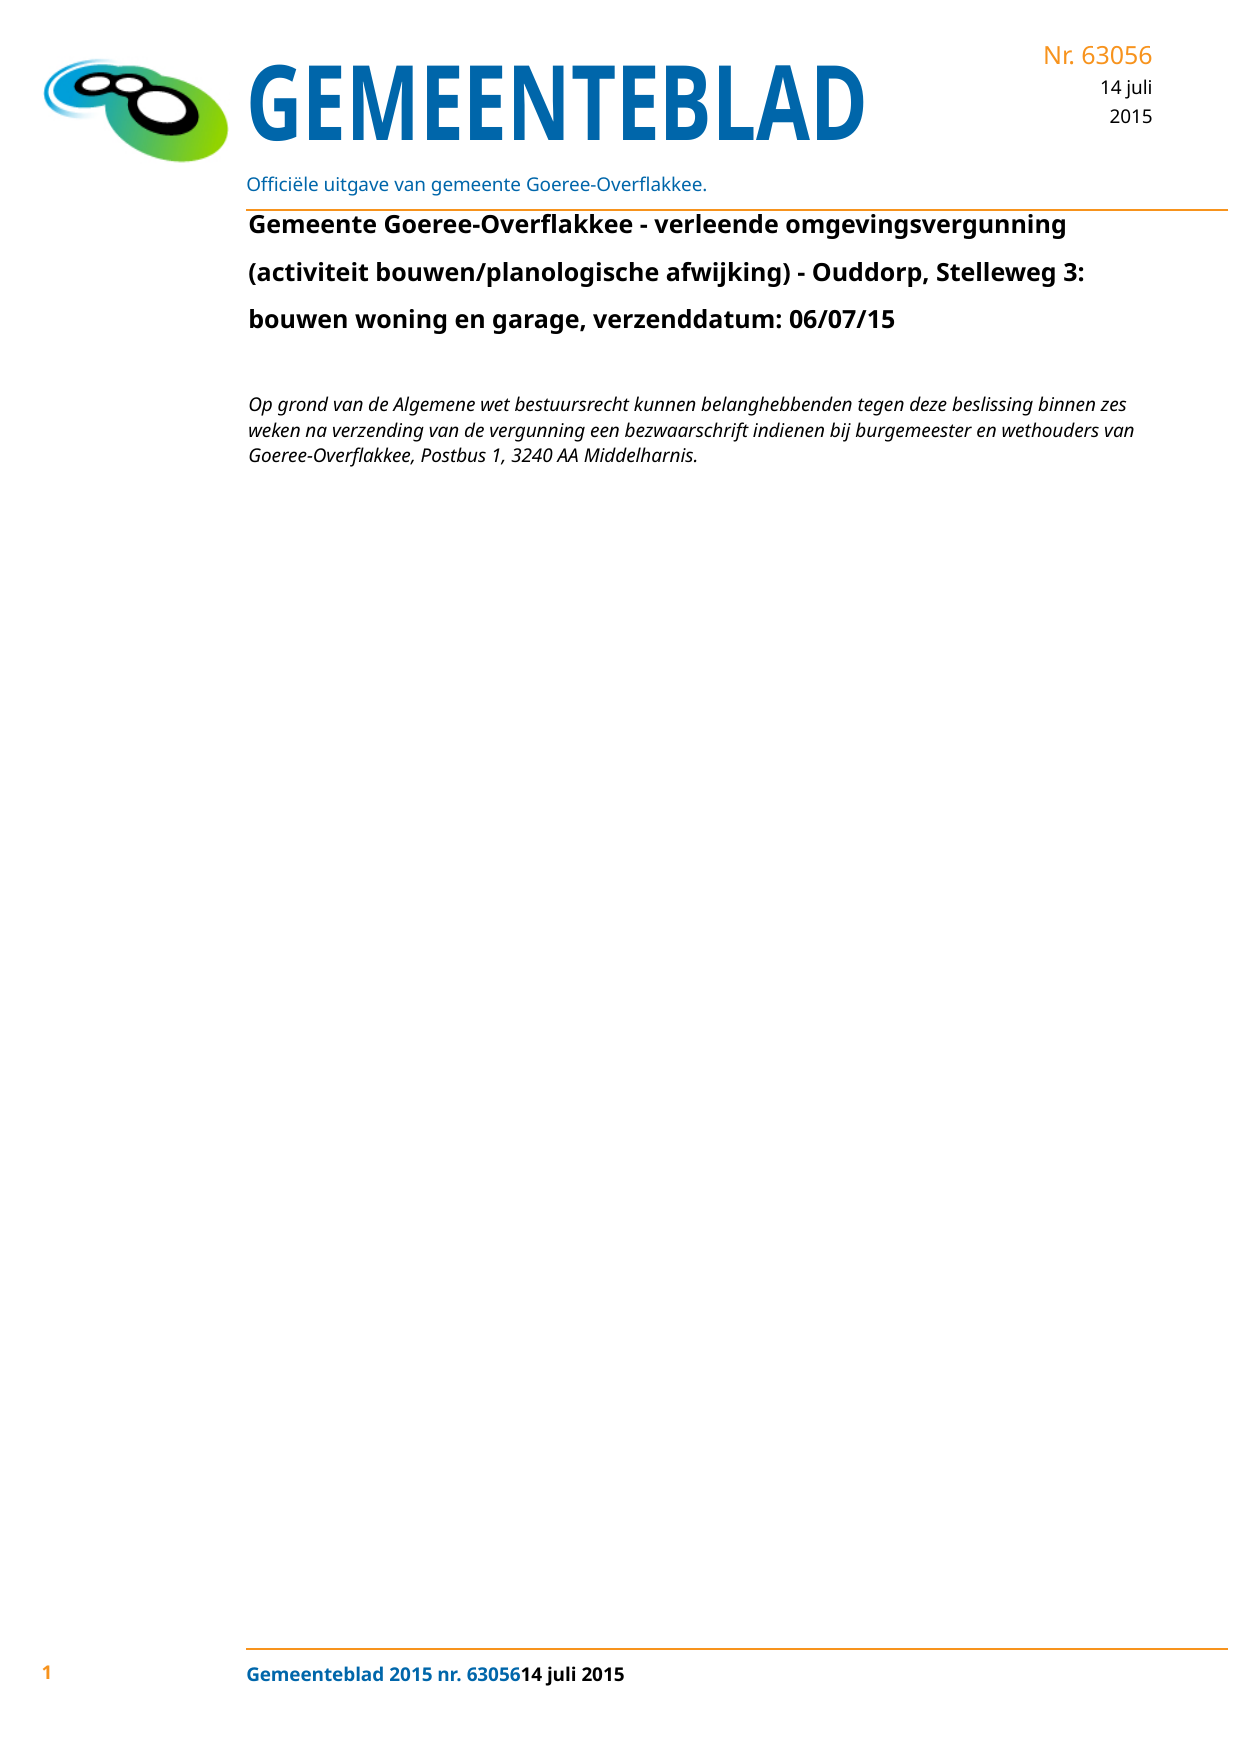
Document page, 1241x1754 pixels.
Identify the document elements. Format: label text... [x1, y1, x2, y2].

text Gemeente Goeree-Overflakkee - verleende omgevingsvergunning (activiteit bouwen/planologische afwijking) - Ouddorp, Stelleweg 3: bouwen woning en garage, verzenddatum: 06/07/15 [248, 211, 1152, 336]
picture [41, 47, 231, 172]
text Op grond van de Algemene wet bestuursrecht kunnen belanghebbenden tegen deze beslissing binnen zes weken na verzending van de vergunning een bezwaarschrift indienen bij burgemeester en wethouders van Goeree-Overflakkee, Postbus 1, 3240 AA Middelharnis. [248, 391, 1152, 468]
